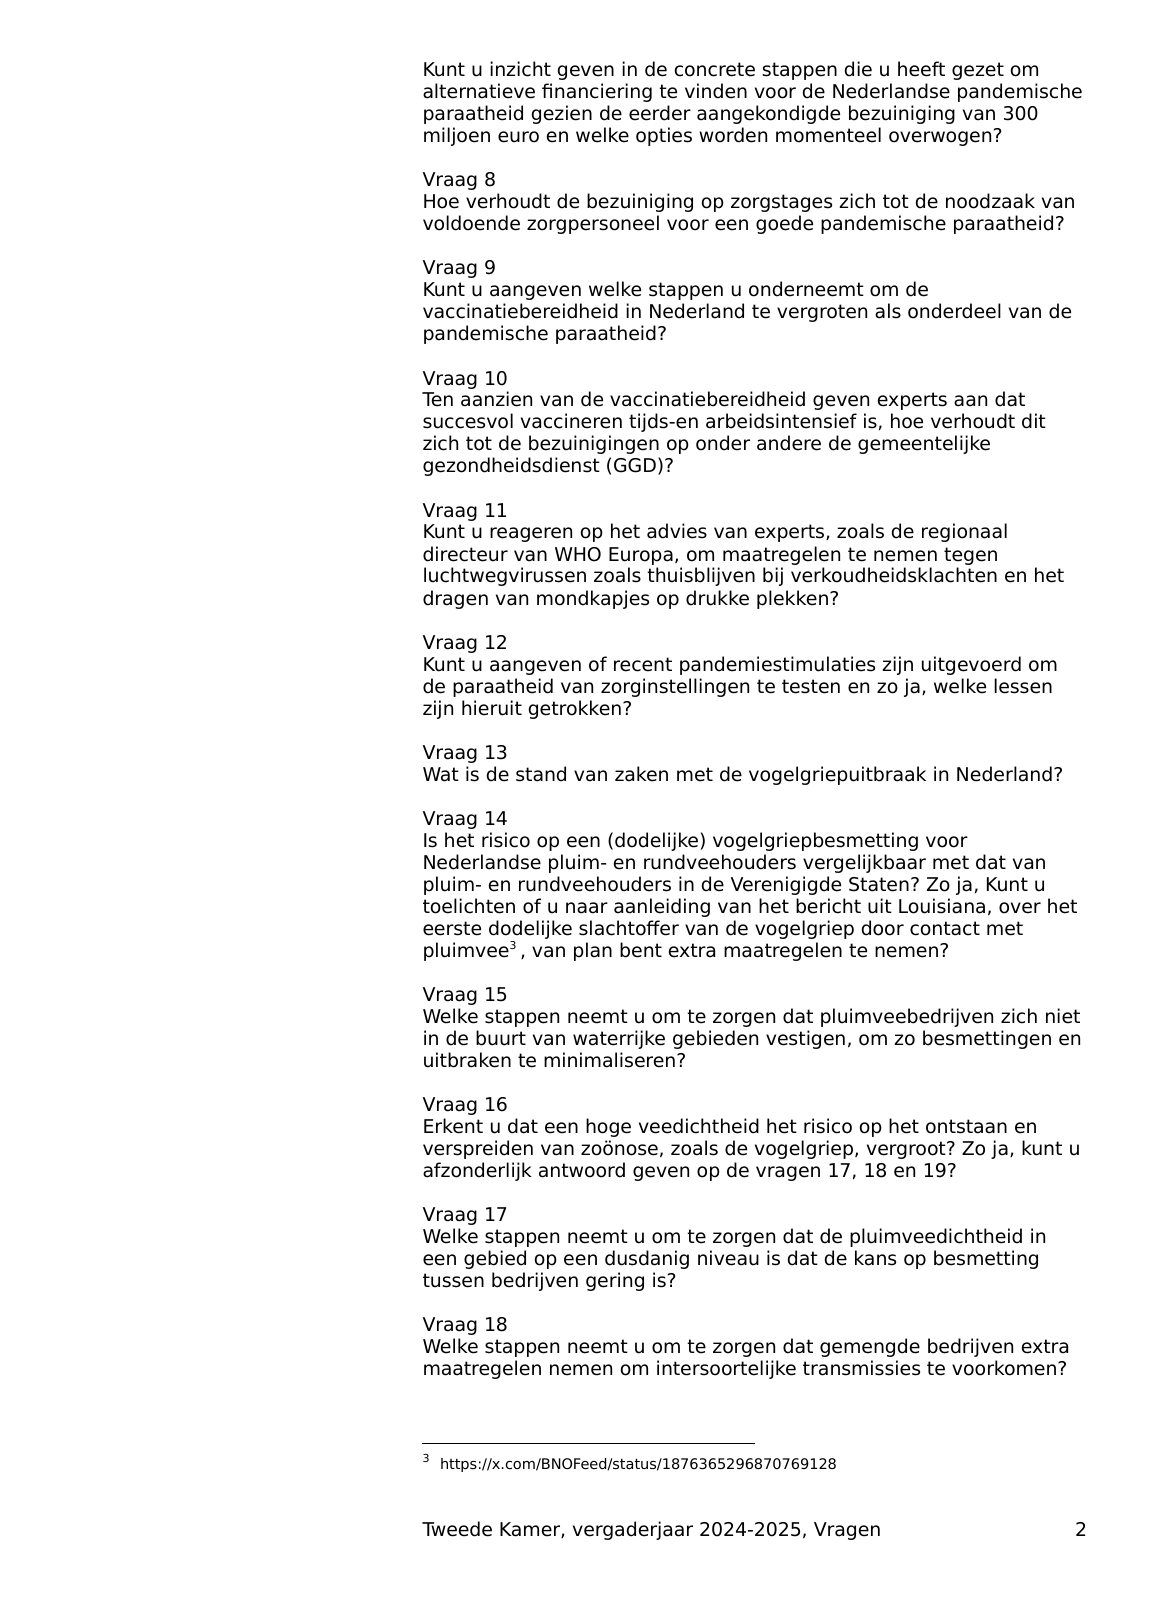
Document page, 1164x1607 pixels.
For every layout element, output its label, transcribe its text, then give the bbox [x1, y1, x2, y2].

text Vraag 12 [422, 632, 1087, 653]
text Ten aanzien van de vaccinatiebereidheid geven experts aan dat succesvol vaccineren tijds-en arbeidsintensief is, hoe verhoudt dit zich tot de bezuinigingen op onder andere de gemeentelijke gezondheidsdienst (GGD)? [422, 389, 1087, 477]
text Vraag 13 [422, 742, 1087, 764]
text Erkent u dat een hoge veedichtheid het risico op het ontstaan en verspreiden van zoönose, zoals de vogelgriep, vergroot? Zo ja, kunt u afzonderlijk antwoord geven op de vragen 17, 18 en 19? [422, 1116, 1087, 1182]
text Vraag 18 [422, 1314, 1087, 1336]
text Kunt u reageren op het advies van experts, zoals de regionaal directeur van WHO Europa, om maatregelen te nemen tegen luchtwegvirussen zoals thuisblijven bij verkoudheidsklachten en het dragen van mondkapjes op drukke plekken? [422, 521, 1087, 609]
text Vraag 14 [422, 808, 1087, 830]
text Vraag 10 [422, 367, 1087, 389]
text Vraag 15 [422, 984, 1087, 1006]
text Welke stappen neemt u om te zorgen dat gemengde bedrijven extra maatregelen nemen om intersoortelijke transmissies te voorkomen? [422, 1336, 1087, 1380]
text Vraag 8 [422, 169, 1087, 191]
text Wat is de stand van zaken met de vogelgriepuitbraak in Nederland? [422, 764, 1087, 786]
text Kunt u inzicht geven in de concrete stappen die u heeft gezet om alternatieve financiering te vinden voor de Nederlandse pandemische paraatheid gezien de eerder aangekondigde bezuiniging van 300 miljoen euro en welke opties worden momenteel overwogen? [422, 59, 1087, 147]
text https://x.com/BNOFeed/status/1876365296870769128 [422, 1452, 1087, 1474]
text Welke stappen neemt u om te zorgen dat de pluimveedichtheid in een gebied op een dusdanig niveau is dat de kans op besmetting tussen bedrijven gering is? [422, 1226, 1087, 1292]
text Kunt u aangeven of recent pandemiestimulaties zijn uitgevoerd om de paraatheid van zorginstellingen te testen en zo ja, welke lessen zijn hieruit getrokken? [422, 653, 1087, 719]
text Vraag 11 [422, 499, 1087, 521]
text Is het risico op een (dodelijke) vogelgriepbesmetting voor Nederlandse pluim- en rundveehouders vergelijkbaar met dat van pluim- en rundveehouders in de Verenigigde Staten? Zo ja, Kunt u toelichten of u naar aanleiding van het bericht uit Louisiana, over het eerste dodelijke slachtoffer van de vogelgriep door contact met pluimvee, van plan bent extra maatregelen te nemen? [422, 830, 1087, 962]
text Vraag 9 [422, 257, 1087, 279]
text Welke stappen neemt u om te zorgen dat pluimveebedrijven zich niet in de buurt van waterrijke gebieden vestigen, om zo besmettingen en uitbraken te minimaliseren? [422, 1006, 1087, 1072]
text Vraag 16 [422, 1094, 1087, 1116]
text Hoe verhoudt de bezuiniging op zorgstages zich tot de noodzaak van voldoende zorgpersoneel voor een goede pandemische paraatheid? [422, 191, 1087, 235]
text Vraag 17 [422, 1204, 1087, 1226]
text Kunt u aangeven welke stappen u onderneemt om de vaccinatiebereidheid in Nederland te vergroten als onderdeel van de pandemische paraatheid? [422, 279, 1087, 345]
